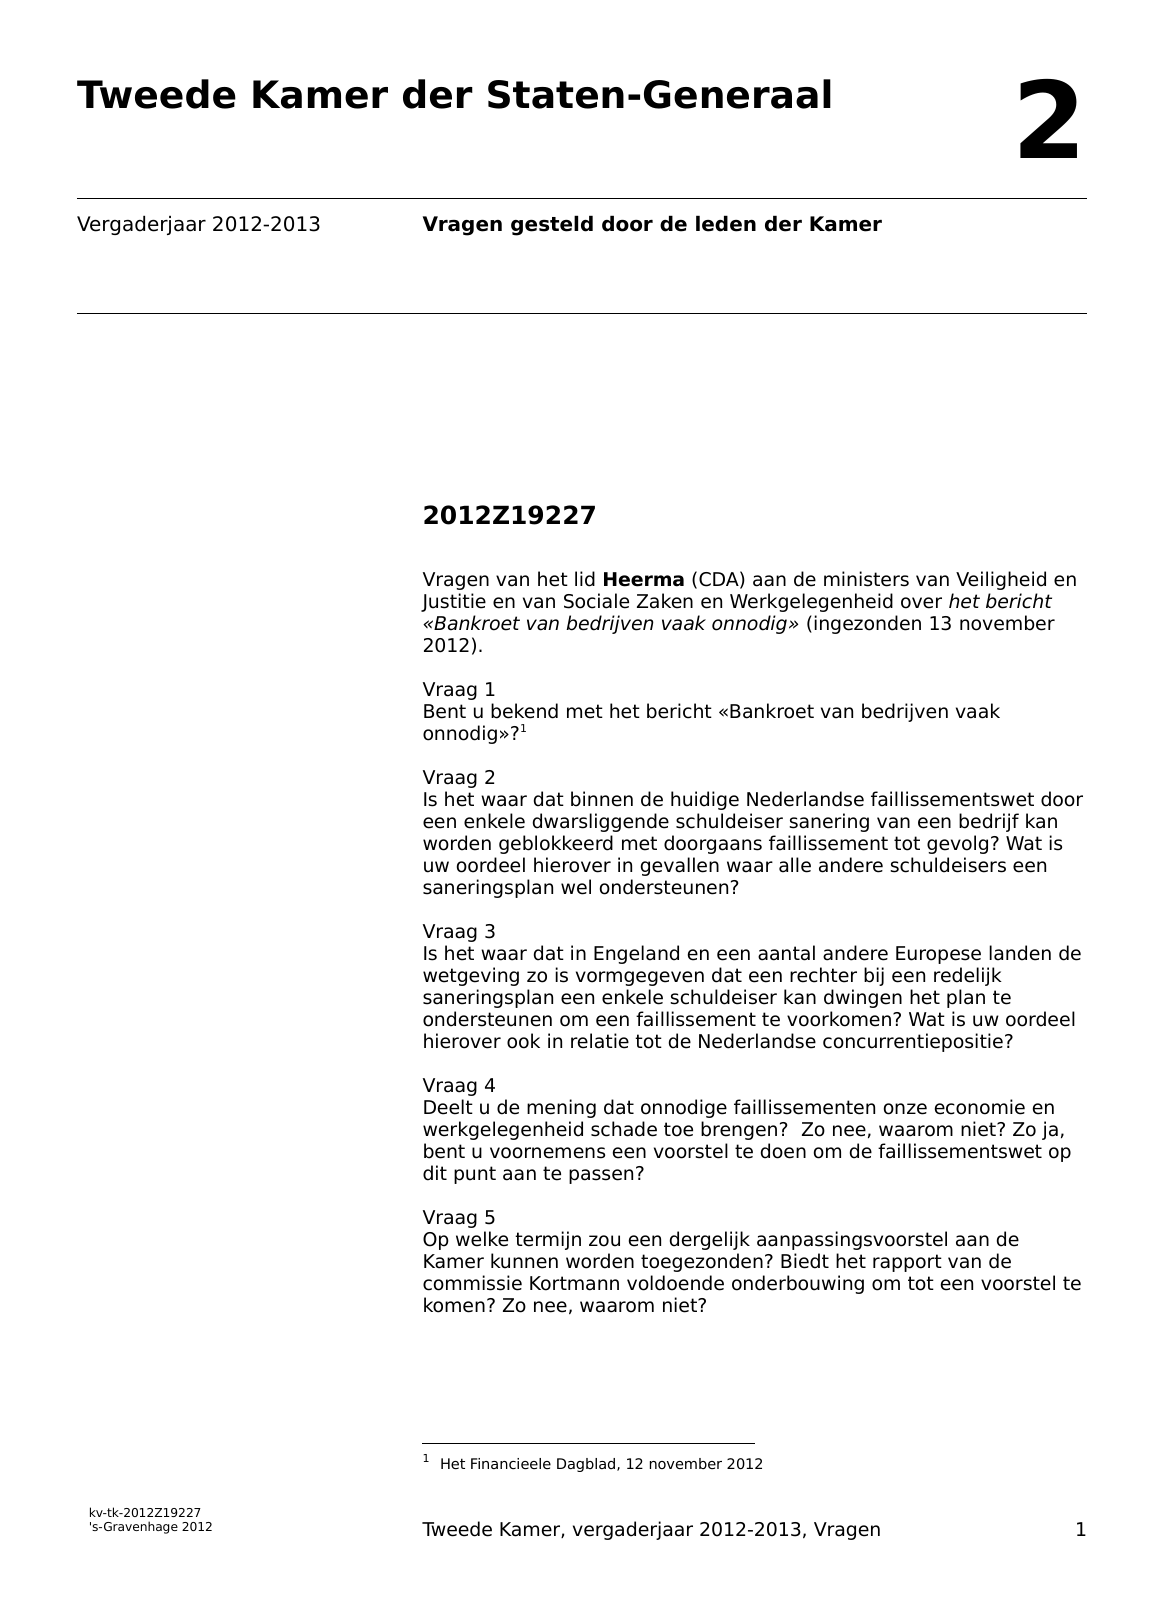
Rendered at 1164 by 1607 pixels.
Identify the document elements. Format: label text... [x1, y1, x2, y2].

text kv-tk-2012Z19227 [88, 1506, 323, 1520]
table_header 2 [886, 59, 1087, 198]
text 2012Z19227 [422, 501, 1087, 531]
text Is het waar dat binnen de huidige Nederlandse faillissementswet door een enkele dwarsliggende schuldeiser sanering van een bedrijf kan worden geblokkeerd met doorgaans faillissement tot gevolg? Wat is uw oordeel hierover in gevallen waar alle andere schuldeisers een saneringsplan wel ondersteunen? [422, 789, 1087, 899]
text Deelt u de mening dat onnodige faillissementen onze economie en werkgelegenheid schade toe brengen? Zo nee, waarom niet? Zo ja, bent u voornemens een voorstel te doen om de faillissementswet op dit punt aan te passen? [422, 1097, 1087, 1185]
text Vraag 2 [422, 767, 1087, 789]
text Is het waar dat in Engeland en een aantal andere Europese landen de wetgeving zo is vormgegeven dat een rechter bij een redelijk saneringsplan een enkele schuldeiser kan dwingen het plan te ondersteunen om een faillissement te voorkomen? Wat is uw oordeel hierover ook in relatie tot de Nederlandse concurrentiepositie? [422, 943, 1087, 1053]
table_cell Vergaderjaar 2012-2013 [77, 199, 422, 313]
table_header Tweede Kamer der Staten-Generaal [77, 59, 886, 198]
text 's-Gravenhage 2012 [88, 1520, 323, 1534]
table_cell Vragen gesteld door de leden der Kamer [422, 199, 1087, 313]
text Vraag 1 [422, 679, 1087, 701]
text Vragen van het lid Heerma (CDA) aan de ministers van Veiligheid en Justitie en van Sociale Zaken en Werkgelegenheid over het bericht «Bankroet van bedrijven vaak onnodig» (ingezonden 13 november 2012). [422, 569, 1087, 657]
text Bent u bekend met het bericht «Bankroet van bedrijven vaak onnodig»? [422, 701, 1087, 745]
text Vraag 4 [422, 1075, 1087, 1097]
text Vraag 5 [422, 1207, 1087, 1229]
text Vraag 3 [422, 921, 1087, 943]
text Op welke termijn zou een dergelijk aanpassingsvoorstel aan de Kamer kunnen worden toegezonden? Biedt het rapport van de commissie Kortmann voldoende onderbouwing om tot een voorstel te komen? Zo nee, waarom niet? [422, 1229, 1087, 1317]
text Het Financieele Dagblad, 12 november 2012 [422, 1452, 1087, 1474]
